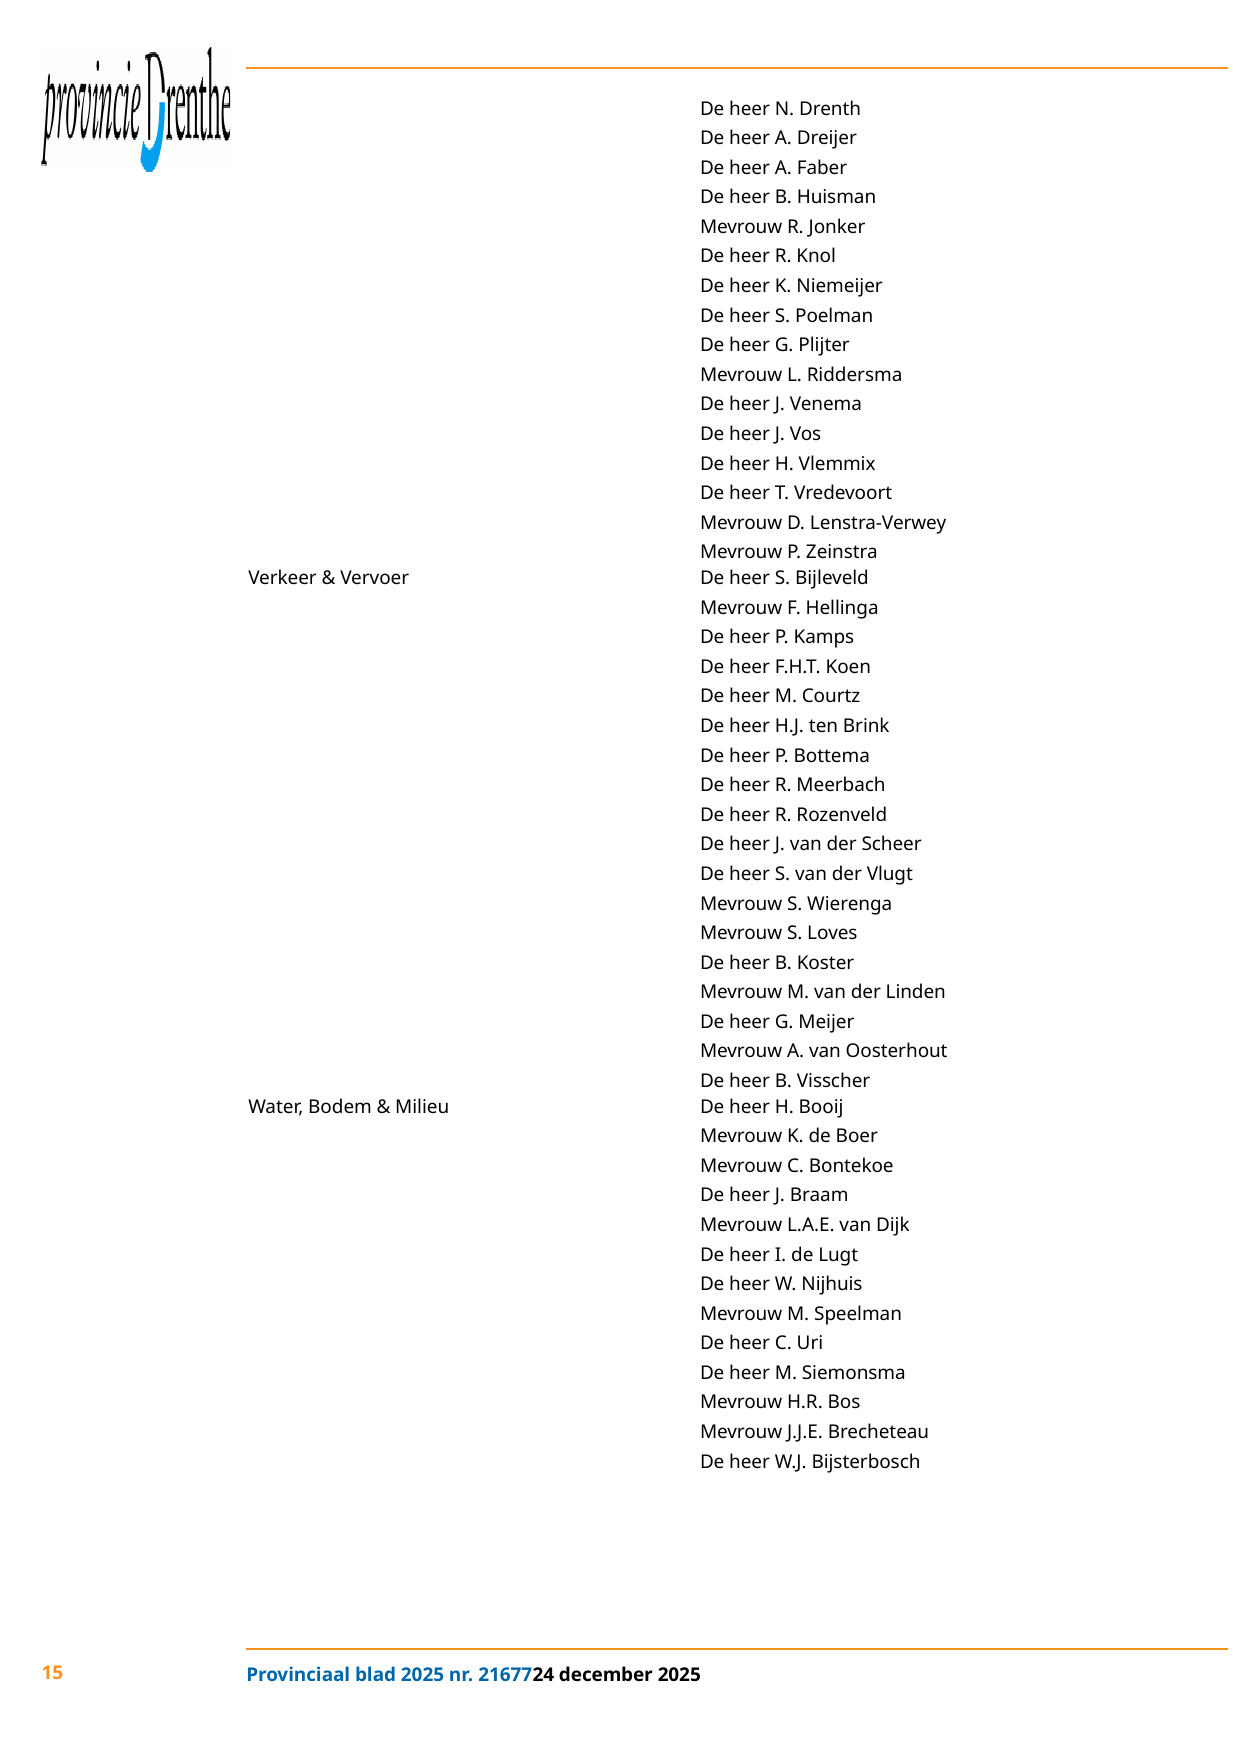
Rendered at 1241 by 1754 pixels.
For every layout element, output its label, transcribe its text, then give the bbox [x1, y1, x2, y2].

table_cell De heer H. Booij Mevrouw K. de Boer Mevrouw C. Bontekoe De heer J. Braam Mevrouw L.A.E. van Dijk De heer I. de Lugt De heer W. Nijhuis Mevrouw M. Speelman De heer C. Uri De heer M. Siemonsma Mevrouw H.R. Bos Mevrouw J.J.E. Brecheteau De heer W.J. Bijsterbosch [700, 1093, 1152, 1474]
table_cell [248, 95, 700, 564]
table_cell Verkeer & Vervoer [248, 564, 700, 1093]
table_cell De heer S. Bijleveld Mevrouw F. Hellinga De heer P. Kamps De heer F.H.T. Koen De heer M. Courtz De heer H.J. ten Brink De heer P. Bottema De heer R. Meerbach De heer R. Rozenveld De heer J. van der Scheer De heer S. van der Vlugt Mevrouw S. Wierenga Mevrouw S. Loves De heer B. Koster Mevrouw M. van der Linden De heer G. Meijer Mevrouw A. van Oosterhout De heer B. Visscher [700, 564, 1152, 1093]
table_cell De heer N. Drenth De heer A. Dreijer De heer A. Faber De heer B. Huisman Mevrouw R. Jonker De heer R. Knol De heer K. Niemeijer De heer S. Poelman De heer G. Plijter Mevrouw L. Riddersma De heer J. Venema De heer J. Vos De heer H. Vlemmix De heer T. Vredevoort Mevrouw D. Lenstra-Verwey Mevrouw P. Zeinstra [700, 95, 1152, 564]
table_cell Water, Bodem & Milieu [248, 1093, 700, 1474]
picture [41, 47, 231, 172]
